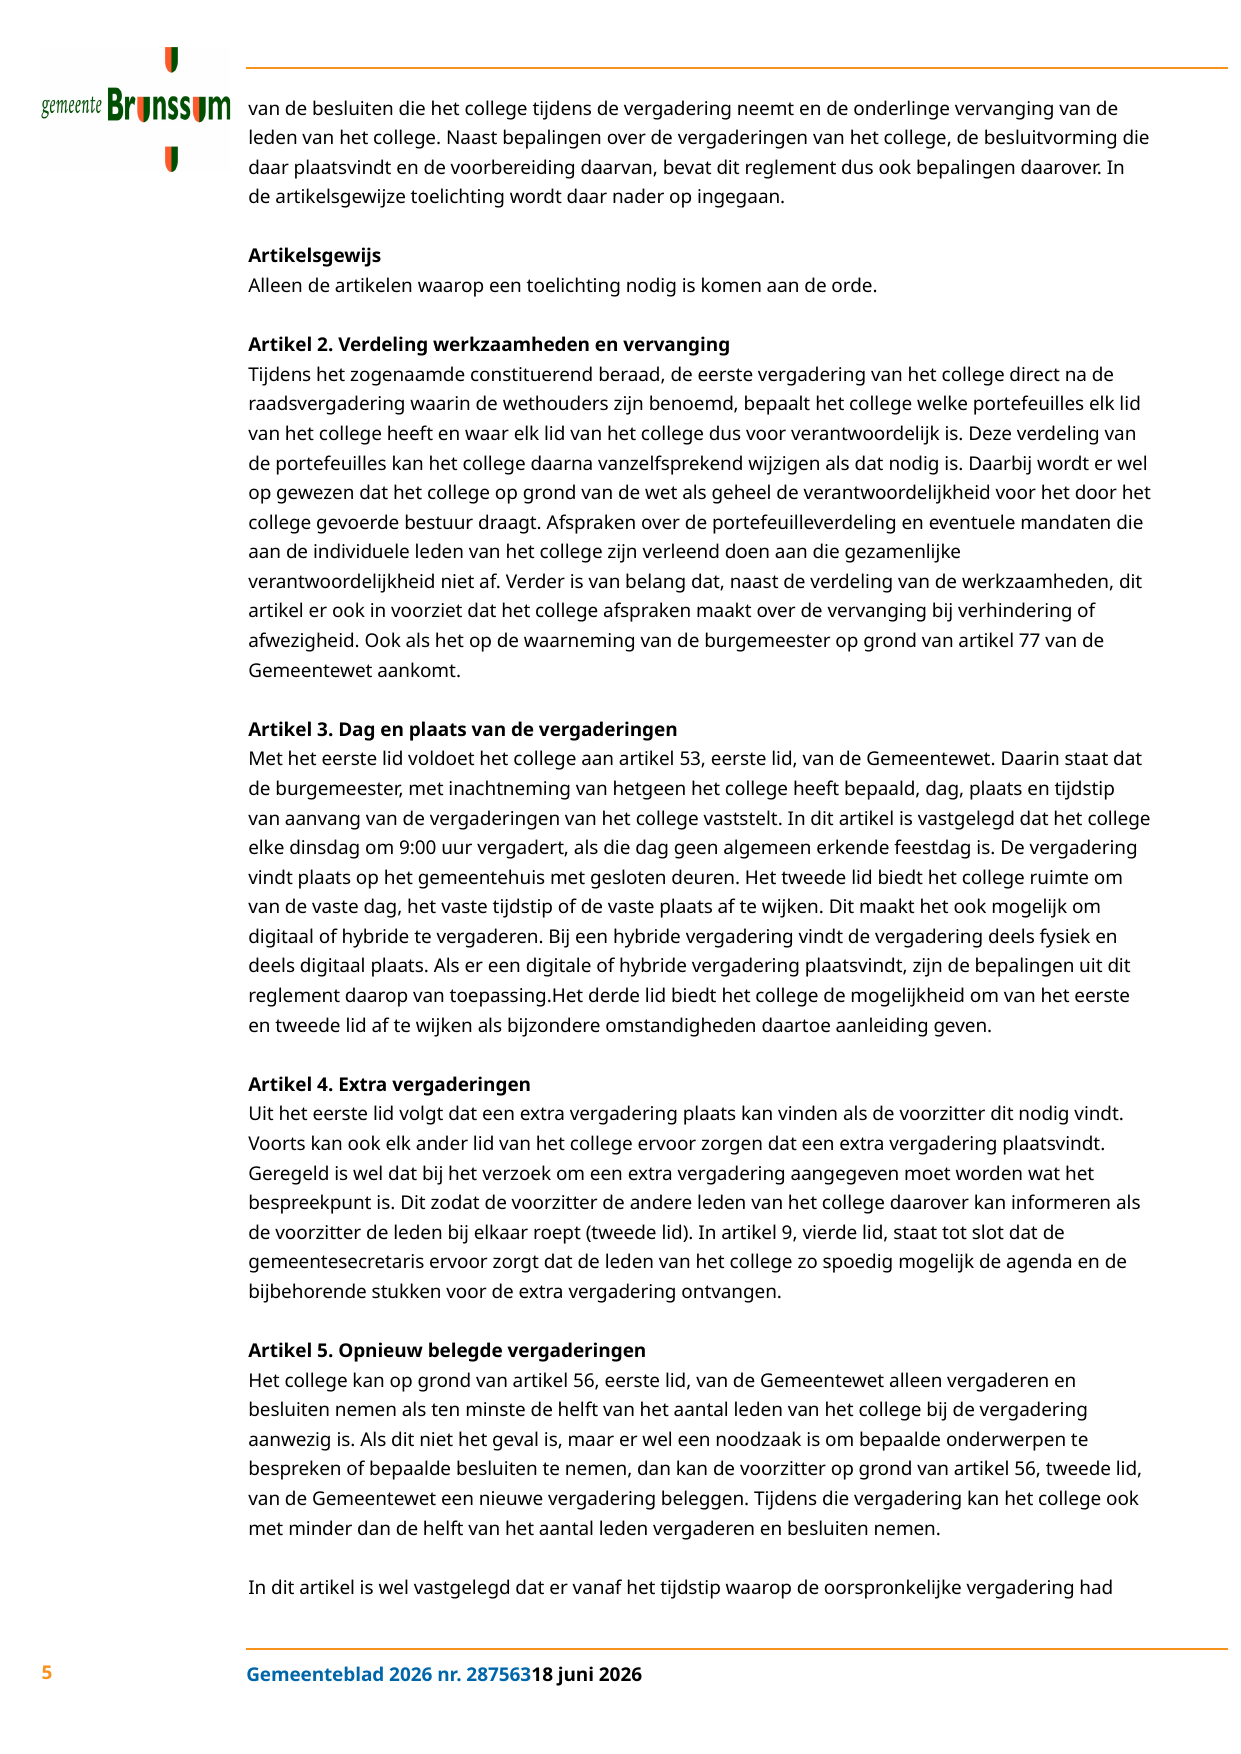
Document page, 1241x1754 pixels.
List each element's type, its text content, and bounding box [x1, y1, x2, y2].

picture [41, 47, 231, 172]
text van de besluiten die het college tijdens de vergadering neemt en de onderlinge vervanging van de leden van het college. Naast bepalingen over de vergaderingen van het college, de besluitvorming die daar plaatsvindt en de voorbereiding daarvan, bevat dit reglement dus ook bepalingen daarover. In de artikelsgewijze toelichting wordt daar nader op ingegaan. [248, 95, 1152, 209]
text Uit het eerste lid volgt dat een extra vergadering plaats kan vinden als de voorzitter dit nodig vindt. Voorts kan ook elk ander lid van het college ervoor zorgen dat een extra vergadering plaatsvindt. Geregeld is wel dat bij het verzoek om een extra vergadering aangegeven moet worden wat het bespreekpunt is. Dit zodat de voorzitter de andere leden van het college daarover kan informeren als de voorzitter de leden bij elkaar roept (tweede lid). In artikel 9, vierde lid, staat tot slot dat de gemeentesecretaris ervoor zorgt dat de leden van het college zo spoedig mogelijk de agenda en de bijbehorende stukken voor de extra vergadering ontvangen. [248, 1101, 1152, 1304]
text Artikel 4. Extra vergaderingen [248, 1071, 1152, 1097]
text Artikel 3. Dag en plaats van de vergaderingen [248, 716, 1152, 742]
text Tijdens het zogenaamde constituerend beraad, de eerste vergadering van het college direct na de raadsvergadering waarin de wethouders zijn benoemd, bepaalt het college welke portefeuilles elk lid van het college heeft en waar elk lid van het college dus voor verantwoordelijk is. Deze verdeling van de portefeuilles kan het college daarna vanzelfsprekend wijzigen als dat nodig is. Daarbij wordt er wel op gewezen dat het college op grond van de wet als geheel de verantwoordelijkheid voor het door het college gevoerde bestuur draagt. Afspraken over de portefeuilleverdeling en eventuele mandaten die aan de individuele leden van het college zijn verleend doen aan die gezamenlijke verantwoordelijkheid niet af. Verder is van belang dat, naast de verdeling van de werkzaamheden, dit artikel er ook in voorziet dat het college afspraken maakt over de vervanging bij verhindering of afwezigheid. Ook als het op de waarneming van de burgemeester op grond van artikel 77 van de Gemeentewet aankomt. [248, 361, 1152, 683]
text Het college kan op grond van artikel 56, eerste lid, van de Gemeentewet alleen vergaderen en besluiten nemen als ten minste de helft van het aantal leden van het college bij de vergadering aanwezig is. Als dit niet het geval is, maar er wel een noodzaak is om bepaalde onderwerpen te bespreken of bepaalde besluiten te nemen, dan kan de voorzitter op grond van artikel 56, tweede lid, van de Gemeentewet een nieuwe vergadering beleggen. Tijdens die vergadering kan het college ook met minder dan de helft van het aantal leden vergaderen en besluiten nemen. [248, 1367, 1152, 1541]
text Artikel 2. Verdeling werkzaamheden en vervanging [248, 331, 1152, 357]
text Artikelsgewijs [248, 243, 1152, 268]
text In dit artikel is wel vastgelegd dat er vanaf het tijdstip waarop de oorspronkelijke vergadering had [248, 1574, 1152, 1600]
text Met het eerste lid voldoet het college aan artikel 53, eerste lid, van de Gemeentewet. Daarin staat dat de burgemeester, met inachtneming van hetgeen het college heeft bepaald, dag, plaats en tijdstip van aanvang van de vergaderingen van het college vaststelt. In dit artikel is vastgelegd dat het college elke dinsdag om 9:00 uur vergadert, als die dag geen algemeen erkende feestdag is. De vergadering vindt plaats op het gemeentehuis met gesloten deuren. Het tweede lid biedt het college ruimte om van de vaste dag, het vaste tijdstip of de vaste plaats af te wijken. Dit maakt het ook mogelijk om digitaal of hybride te vergaderen. Bij een hybride vergadering vindt de vergadering deels fysiek en deels digitaal plaats. Als er een digitale of hybride vergadering plaatsvindt, zijn de bepalingen uit dit reglement daarop van toepassing.Het derde lid biedt het college de mogelijkheid om van het eerste en tweede lid af te wijken als bijzondere omstandigheden daartoe aanleiding geven. [248, 746, 1152, 1038]
text Alleen de artikelen waarop een toelichting nodig is komen aan de orde. [248, 272, 1152, 298]
text Artikel 5. Opnieuw belegde vergaderingen [248, 1337, 1152, 1363]
